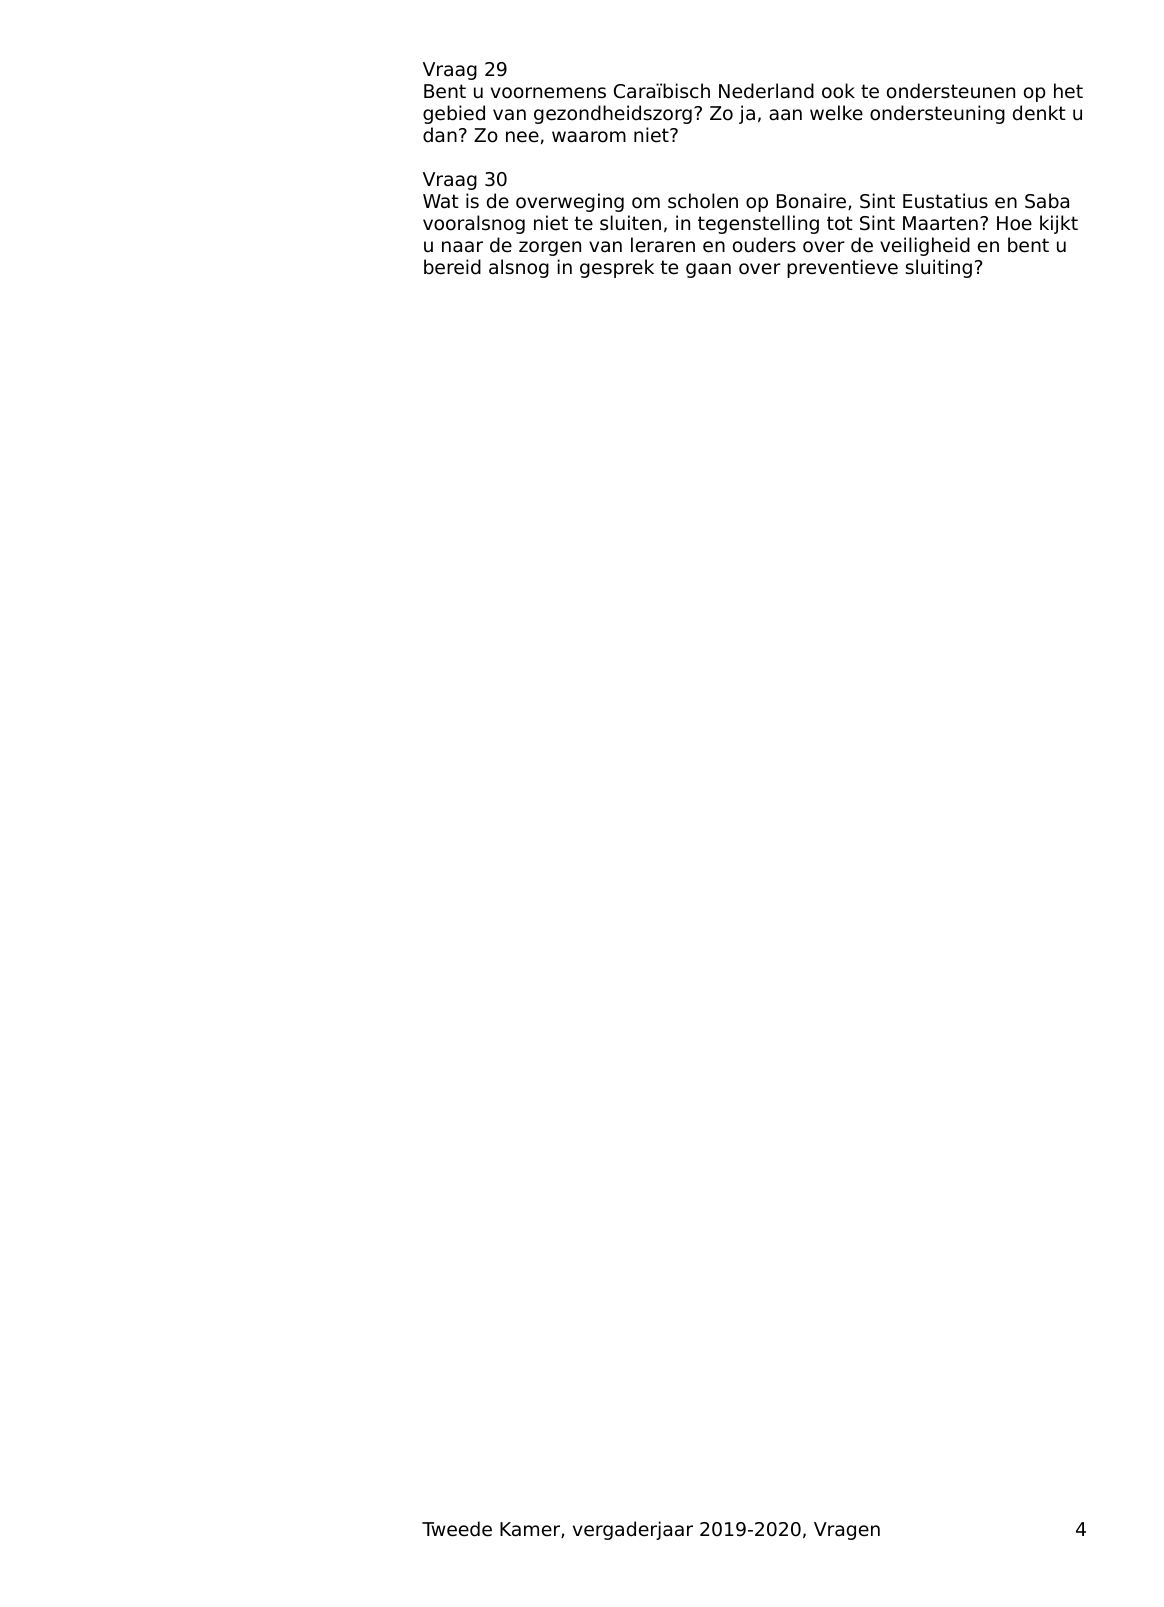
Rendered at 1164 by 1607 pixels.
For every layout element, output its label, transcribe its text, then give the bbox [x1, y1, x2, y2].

text Wat is de overweging om scholen op Bonaire, Sint Eustatius en Saba vooralsnog niet te sluiten, in tegenstelling tot Sint Maarten? Hoe kijkt u naar de zorgen van leraren en ouders over de veiligheid en bent u bereid alsnog in gesprek te gaan over preventieve sluiting? [422, 191, 1087, 279]
text Vraag 29 [422, 59, 1087, 81]
text Vraag 30 [422, 169, 1087, 191]
text Bent u voornemens Caraïbisch Nederland ook te ondersteunen op het gebied van gezondheidszorg? Zo ja, aan welke ondersteuning denkt u dan? Zo nee, waarom niet? [422, 81, 1087, 147]
